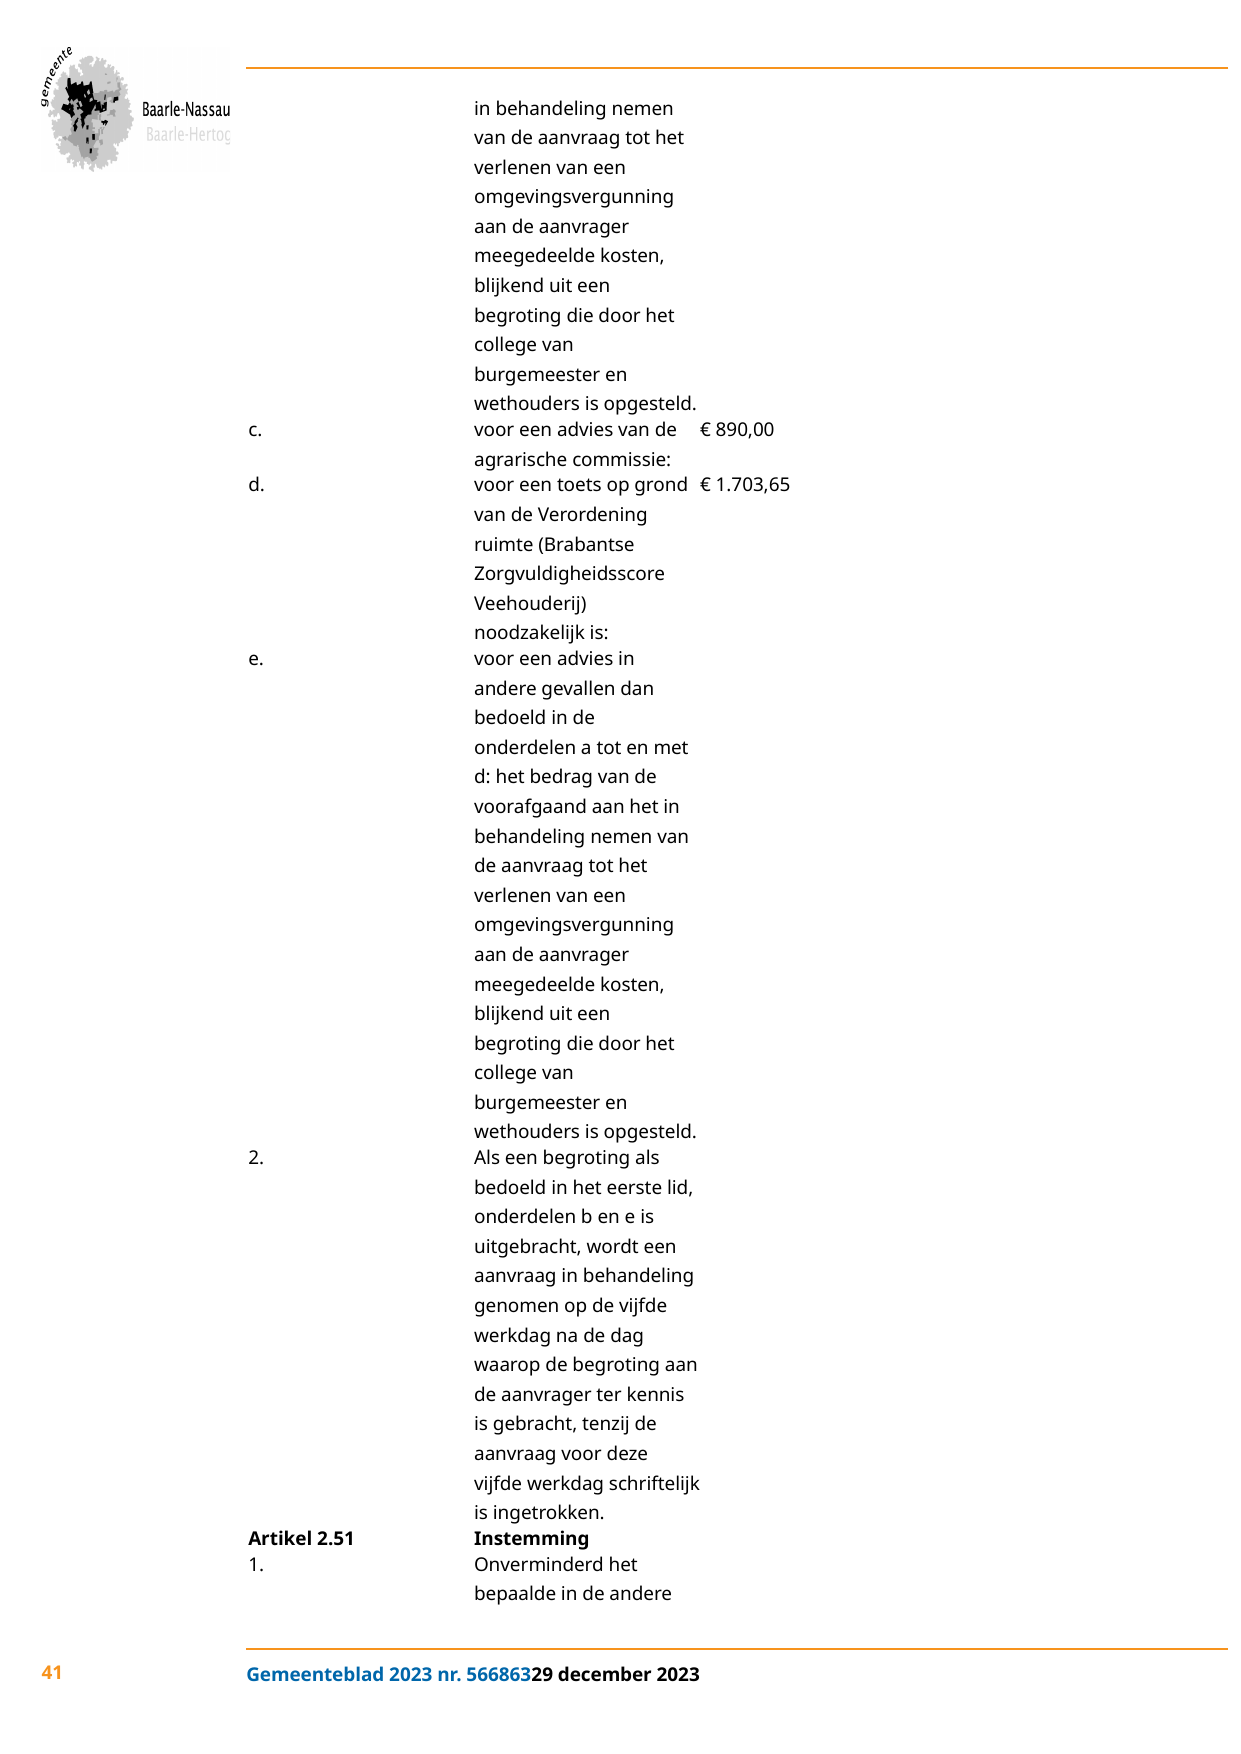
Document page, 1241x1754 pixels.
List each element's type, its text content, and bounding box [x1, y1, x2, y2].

table_cell [700, 1525, 926, 1551]
table_cell voor een advies van de agrarische commissie: [474, 416, 700, 472]
table_cell Instemming [474, 1525, 700, 1551]
table_cell € 890,00 [700, 416, 926, 472]
table_cell [248, 95, 474, 416]
table_cell 1. [248, 1551, 474, 1606]
picture [41, 47, 231, 172]
table_cell voor een advies in andere gevallen dan bedoeld in de onderdelen a tot en met d: het bedrag van de voorafgaand aan het in behandeling nemen van de aanvraag tot het verlenen van een omgevingsvergunning aan de aanvrager meegedeelde kosten, blijkend uit een begroting die door het college van burgemeester en wethouders is opgesteld. [474, 645, 700, 1144]
table_cell Artikel 2.51 [248, 1525, 474, 1551]
table_cell [700, 95, 926, 416]
table_cell 2. [248, 1144, 474, 1525]
table_cell Als een begroting als bedoeld in het eerste lid, onderdelen b en e is uitgebracht, wordt een aanvraag in behandeling genomen op de vijfde werkdag na de dag waarop de begroting aan de aanvrager ter kennis is gebracht, tenzij de aanvraag voor deze vijfde werkdag schriftelijk is ingetrokken. [474, 1144, 700, 1525]
table_cell € 1.703,65 [700, 472, 926, 645]
table_cell [700, 1144, 926, 1525]
table_cell Onverminderd het bepaalde in de andere [474, 1551, 700, 1606]
table_cell c. [248, 416, 474, 472]
table_cell voor een toets op grond van de Verordening ruimte (Brabantse Zorgvuldigheidsscore Veehouderij) noodzakelijk is: [474, 472, 700, 645]
table_cell [700, 645, 926, 1144]
table_cell d. [248, 472, 474, 645]
table_cell in behandeling nemen van de aanvraag tot het verlenen van een omgevingsvergunning aan de aanvrager meegedeelde kosten, blijkend uit een begroting die door het college van burgemeester en wethouders is opgesteld. [474, 95, 700, 416]
table_cell [700, 1551, 926, 1606]
table_cell e. [248, 645, 474, 1144]
